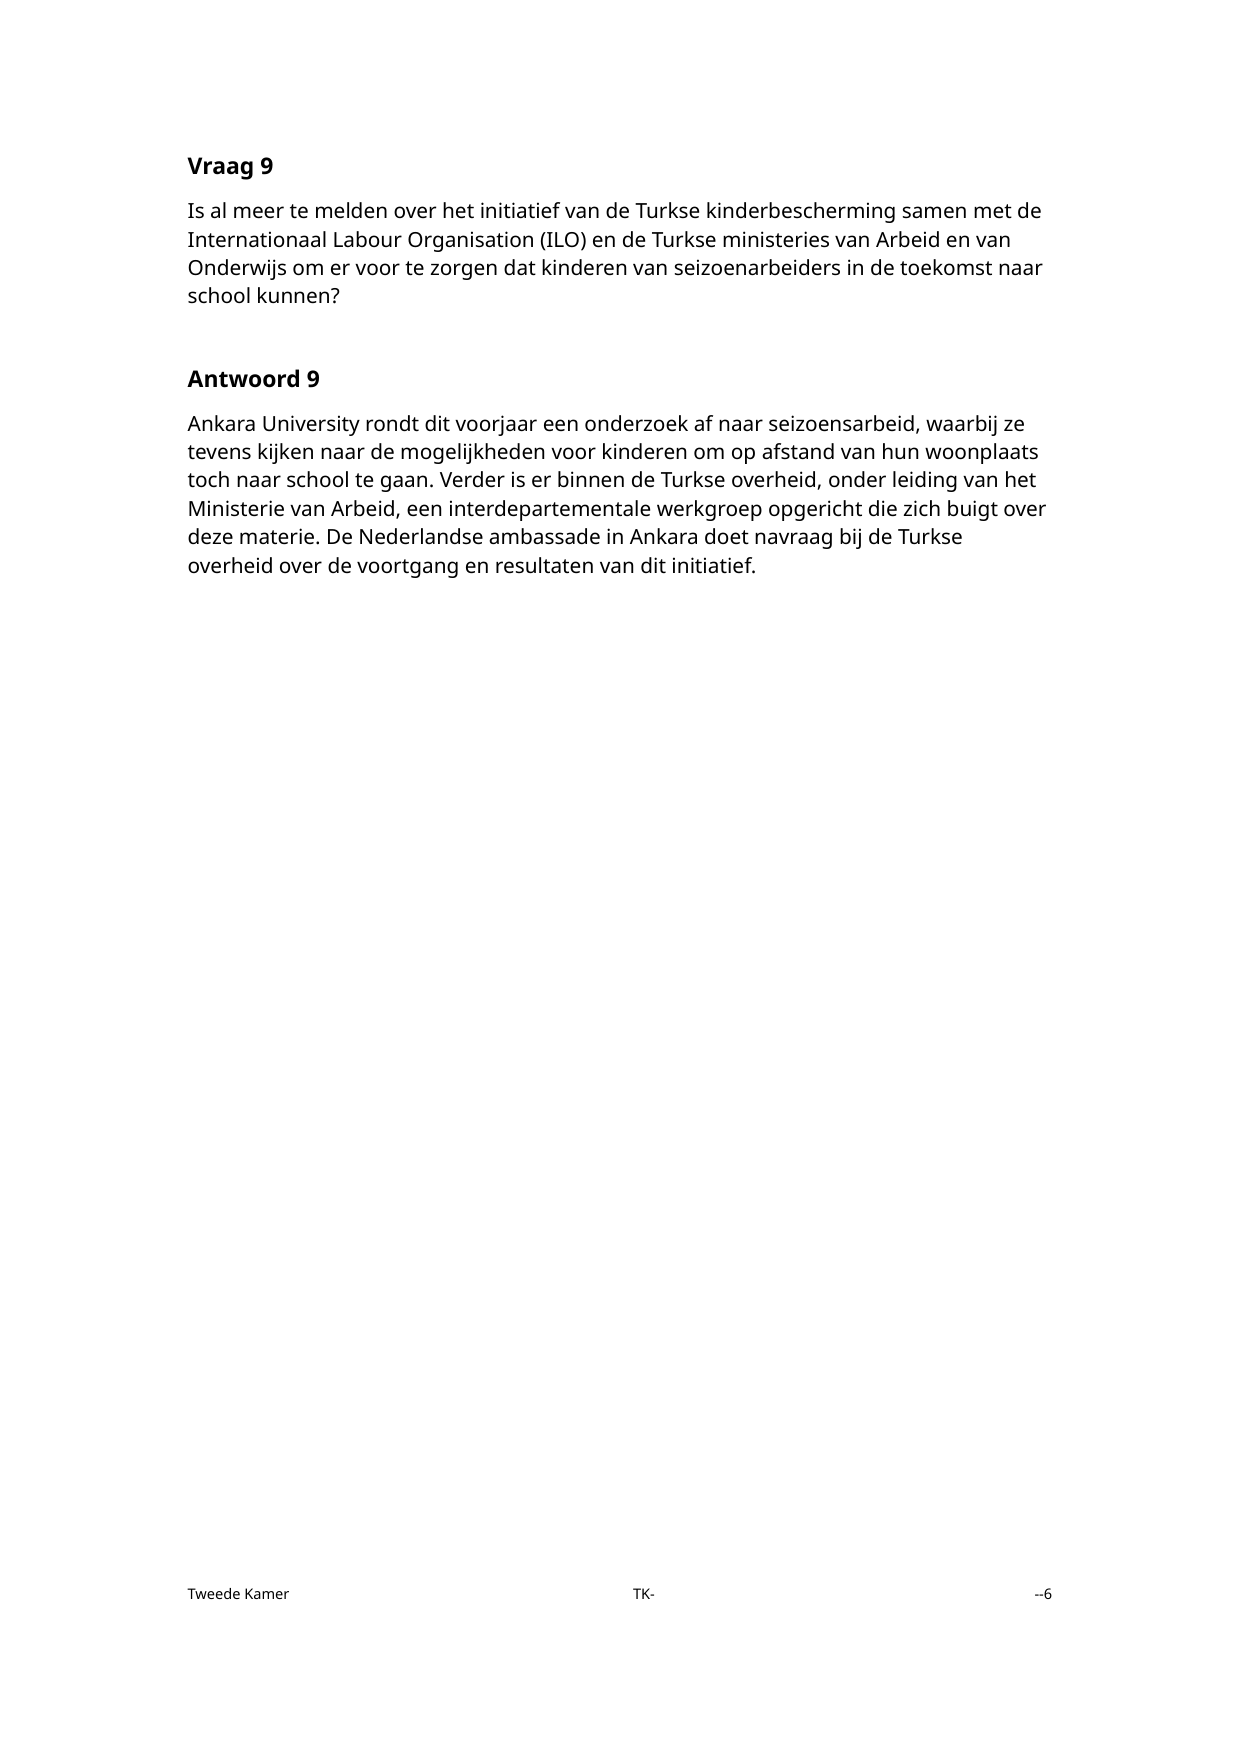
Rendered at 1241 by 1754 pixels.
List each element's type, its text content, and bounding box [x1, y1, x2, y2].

text Ankara University rondt dit voorjaar een onderzoek af naar seizoensarbeid, waarbij ze tevens kijken naar de mogelijkheden voor kinderen om op afstand van hun woonplaats toch naar school te gaan. Verder is er binnen de Turkse overheid, onder leiding van het Ministerie van Arbeid, een interdepartementale werkgroep opgericht die zich buigt over deze materie. De Nederlandse ambassade in Ankara doet navraag bij de Turkse overheid over de voortgang en resultaten van dit initiatief. [187, 409, 1053, 579]
subtitle Antwoord 9 [187, 362, 1053, 394]
subtitle Vraag 9 [187, 150, 1053, 181]
text Is al meer te melden over het initiatief van de Turkse kinderbescherming samen met de Internationaal Labour Organisation (ILO) en de Turkse ministeries van Arbeid en van Onderwijs om er voor te zorgen dat kinderen van seizoenarbeiders in de toekomst naar school kunnen? [187, 196, 1053, 310]
